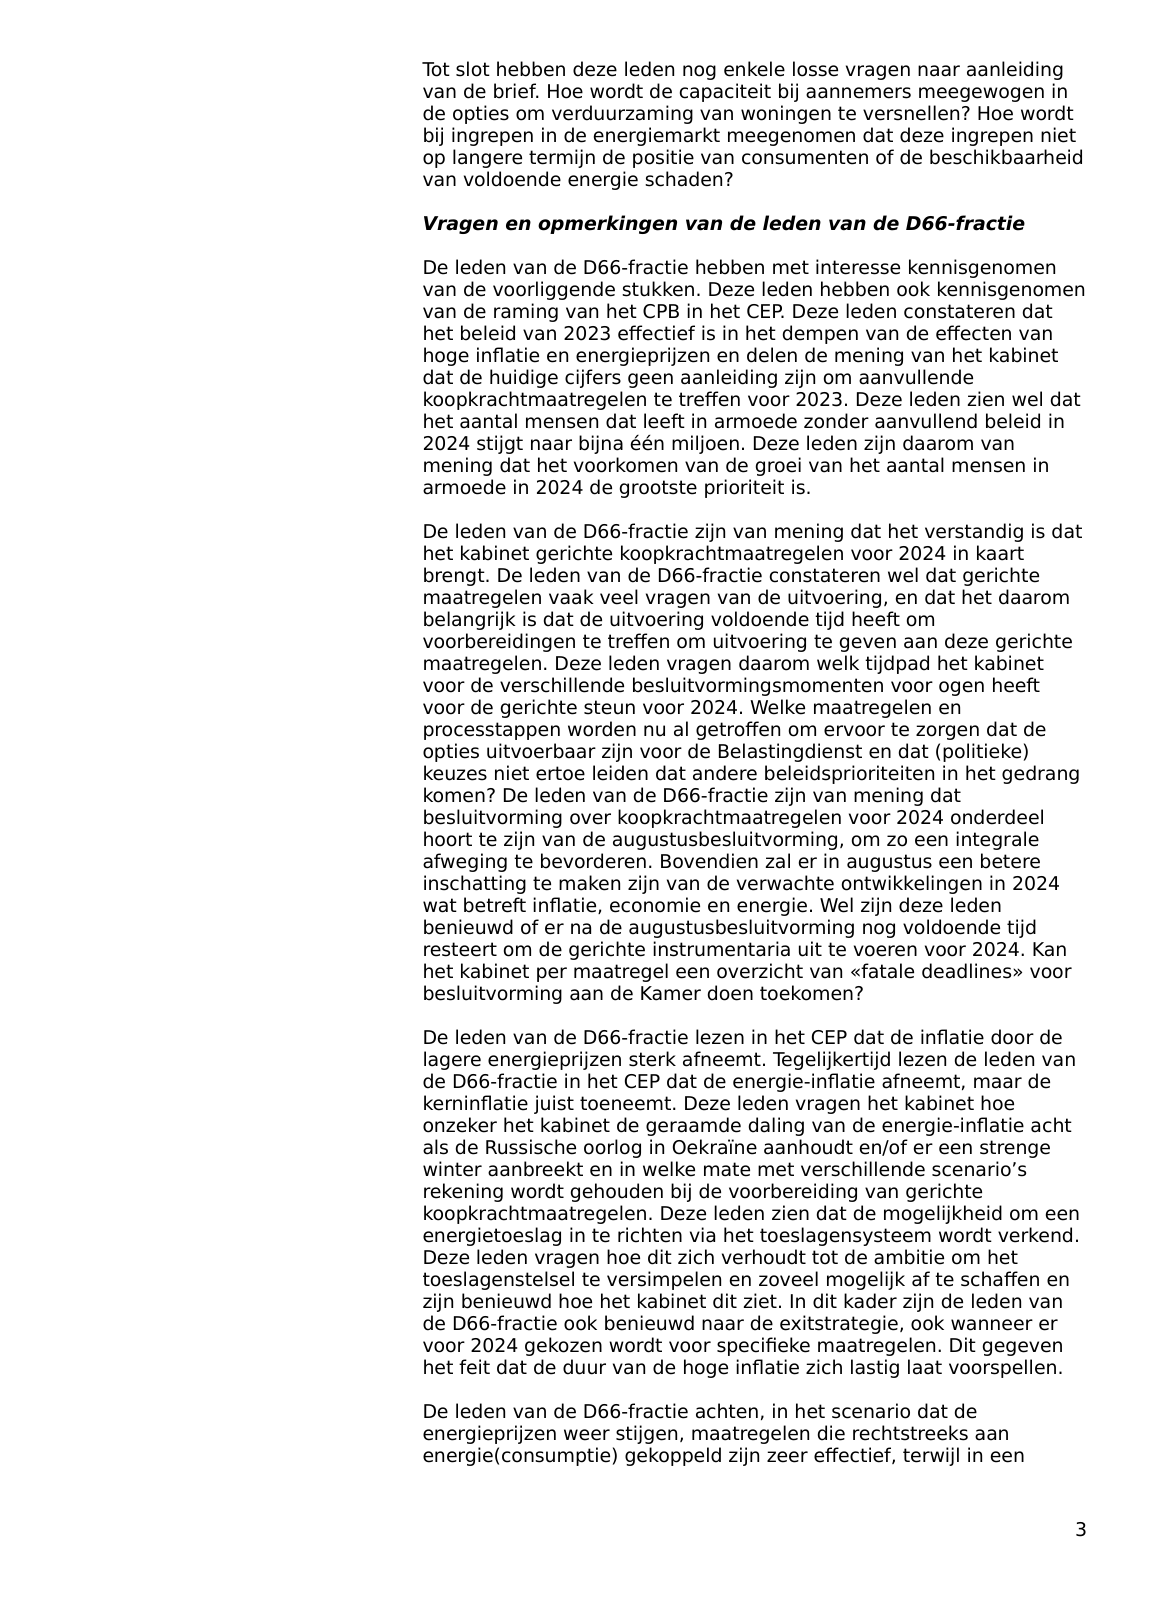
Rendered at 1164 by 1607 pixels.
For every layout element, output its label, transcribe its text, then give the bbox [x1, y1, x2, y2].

subtitle Vragen en opmerkingen van de leden van de D66-fractie [422, 213, 1087, 235]
text De leden van de D66-fractie hebben met interesse kennisgenomen van de voorliggende stukken. Deze leden hebben ook kennisgenomen van de raming van het CPB in het CEP. Deze leden constateren dat het beleid van 2023 effectief is in het dempen van de effecten van hoge inflatie en energieprijzen en delen de mening van het kabinet dat de huidige cijfers geen aanleiding zijn om aanvullende koopkrachtmaatregelen te treffen voor 2023. Deze leden zien wel dat het aantal mensen dat leeft in armoede zonder aanvullend beleid in 2024 stijgt naar bijna één miljoen. Deze leden zijn daarom van mening dat het voorkomen van de groei van het aantal mensen in armoede in 2024 de grootste prioriteit is. [422, 257, 1087, 499]
text De leden van de D66-fractie achten, in het scenario dat de energieprijzen weer stijgen, maatregelen die rechtstreeks aan energie(consumptie) gekoppeld zijn zeer effectief, terwijl in een [422, 1401, 1087, 1467]
text De leden van de D66-fractie lezen in het CEP dat de inflatie door de lagere energieprijzen sterk afneemt. Tegelijkertijd lezen de leden van de D66-fractie in het CEP dat de energie-inflatie afneemt, maar de kerninflatie juist toeneemt. Deze leden vragen het kabinet hoe onzeker het kabinet de geraamde daling van de energie-inflatie acht als de Russische oorlog in Oekraïne aanhoudt en/of er een strenge winter aanbreekt en in welke mate met verschillende scenario’s rekening wordt gehouden bij de voorbereiding van gerichte koopkrachtmaatregelen. Deze leden zien dat de mogelijkheid om een energietoeslag in te richten via het toeslagensysteem wordt verkend. Deze leden vragen hoe dit zich verhoudt tot de ambitie om het toeslagenstelsel te versimpelen en zoveel mogelijk af te schaffen en zijn benieuwd hoe het kabinet dit ziet. In dit kader zijn de leden van de D66-fractie ook benieuwd naar de exitstrategie, ook wanneer er voor 2024 gekozen wordt voor specifieke maatregelen. Dit gegeven het feit dat de duur van de hoge inflatie zich lastig laat voorspellen. [422, 1027, 1087, 1379]
text De leden van de D66-fractie zijn van mening dat het verstandig is dat het kabinet gerichte koopkrachtmaatregelen voor 2024 in kaart brengt. De leden van de D66-fractie constateren wel dat gerichte maatregelen vaak veel vragen van de uitvoering, en dat het daarom belangrijk is dat de uitvoering voldoende tijd heeft om voorbereidingen te treffen om uitvoering te geven aan deze gerichte maatregelen. Deze leden vragen daarom welk tijdpad het kabinet voor de verschillende besluitvormingsmomenten voor ogen heeft voor de gerichte steun voor 2024. Welke maatregelen en processtappen worden nu al getroffen om ervoor te zorgen dat de opties uitvoerbaar zijn voor de Belastingdienst en dat (politieke) keuzes niet ertoe leiden dat andere beleidsprioriteiten in het gedrang komen? De leden van de D66-fractie zijn van mening dat besluitvorming over koopkrachtmaatregelen voor 2024 onderdeel hoort te zijn van de augustusbesluitvorming, om zo een integrale afweging te bevorderen. Bovendien zal er in augustus een betere inschatting te maken zijn van de verwachte ontwikkelingen in 2024 wat betreft inflatie, economie en energie. Wel zijn deze leden benieuwd of er na de augustusbesluitvorming nog voldoende tijd resteert om de gerichte instrumentaria uit te voeren voor 2024. Kan het kabinet per maatregel een overzicht van «fatale deadlines» voor besluitvorming aan de Kamer doen toekomen? [422, 521, 1087, 1005]
text Tot slot hebben deze leden nog enkele losse vragen naar aanleiding van de brief. Hoe wordt de capaciteit bij aannemers meegewogen in de opties om verduurzaming van woningen te versnellen? Hoe wordt bij ingrepen in de energiemarkt meegenomen dat deze ingrepen niet op langere termijn de positie van consumenten of de beschikbaarheid van voldoende energie schaden? [422, 59, 1087, 191]
